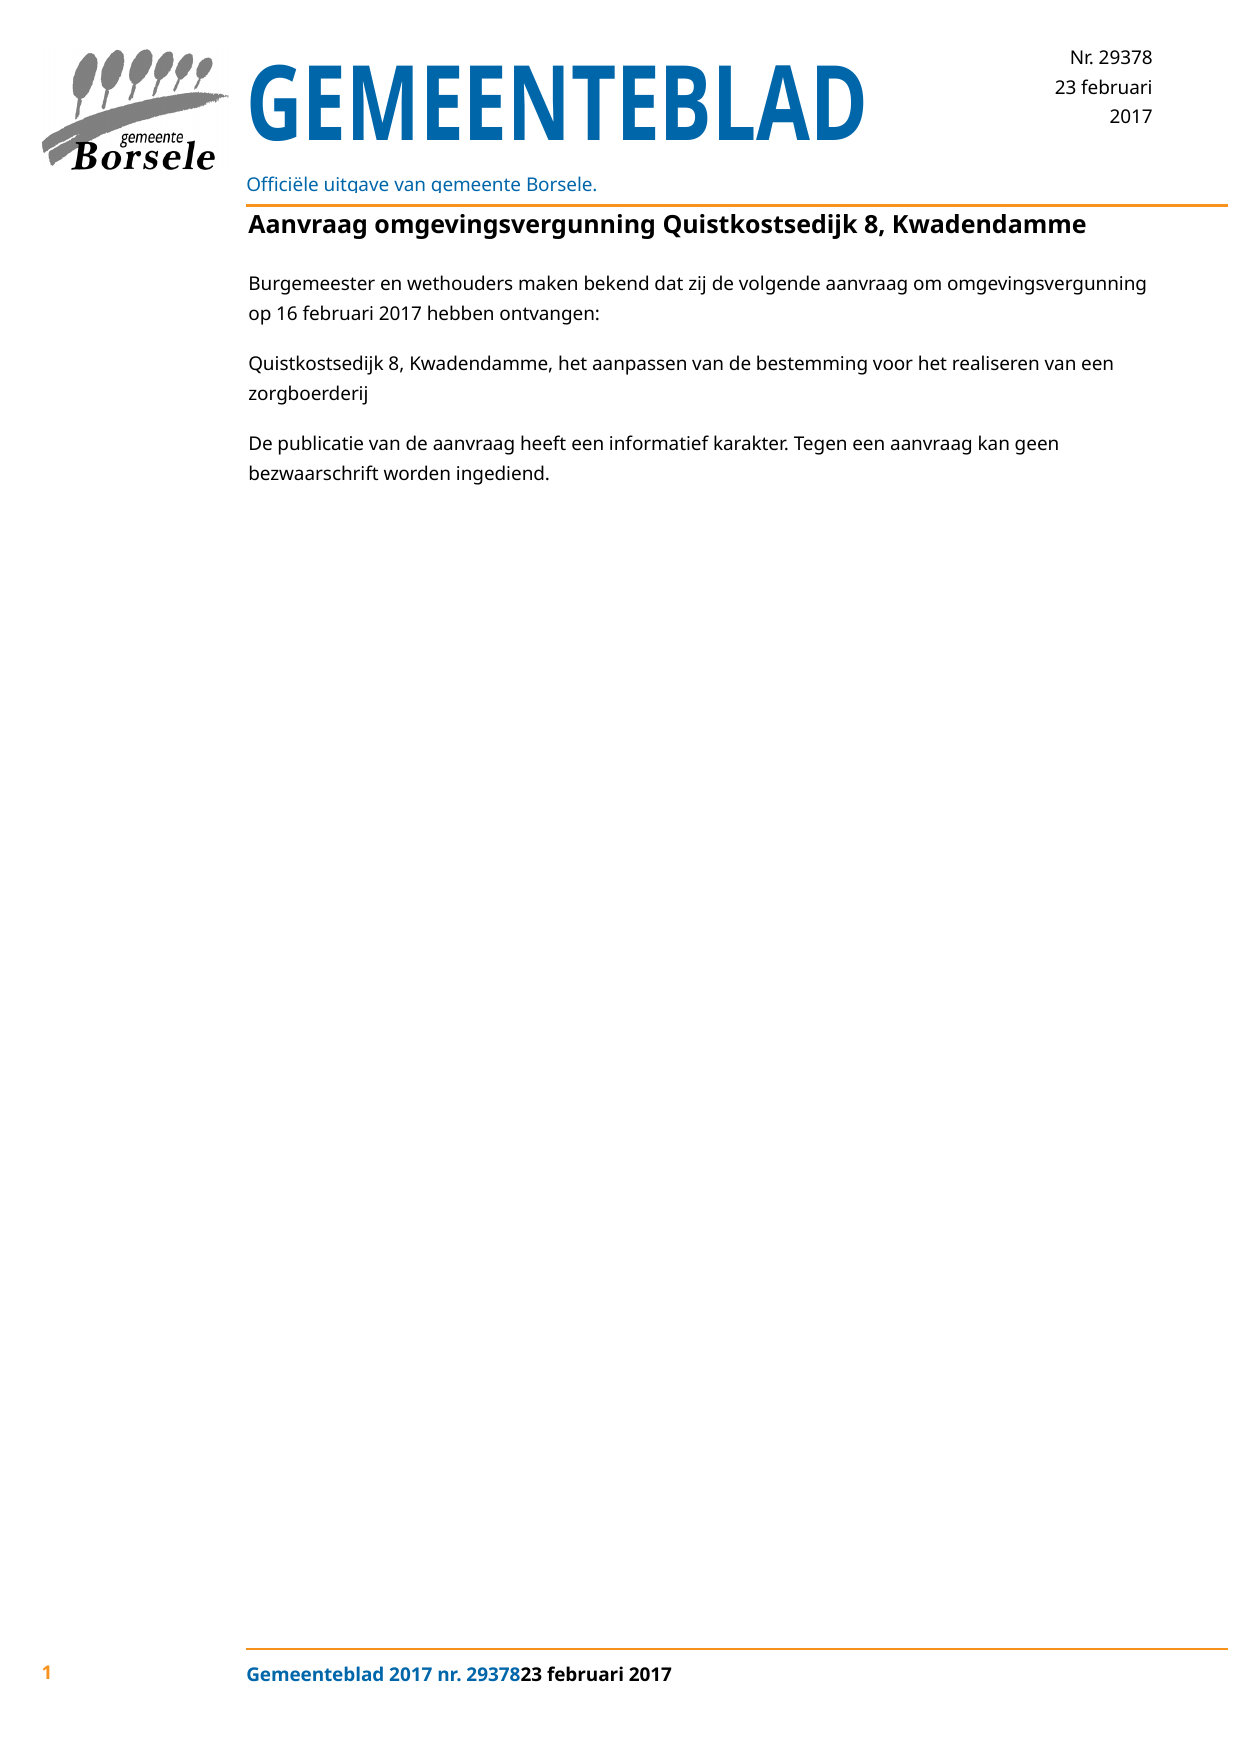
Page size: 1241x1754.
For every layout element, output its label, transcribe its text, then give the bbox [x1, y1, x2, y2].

text Burgemeester en wethouders maken bekend dat zij de volgende aanvraag om omgevingsvergunning op 16 februari 2017 hebben ontvangen: [248, 270, 1152, 326]
picture [41, 47, 231, 172]
text Quistkostsedijk 8, Kwadendamme, het aanpassen van de bestemming voor het realiseren van een zorgboerderij [248, 350, 1152, 406]
text De publicatie van de aanvraag heeft een informatief karakter. Tegen een aanvraag kan geen bezwaarschrift worden ingediend. [248, 430, 1152, 486]
text Aanvraag omgevingsvergunning Quistkostsedijk 8, Kwadendamme [248, 207, 1152, 241]
